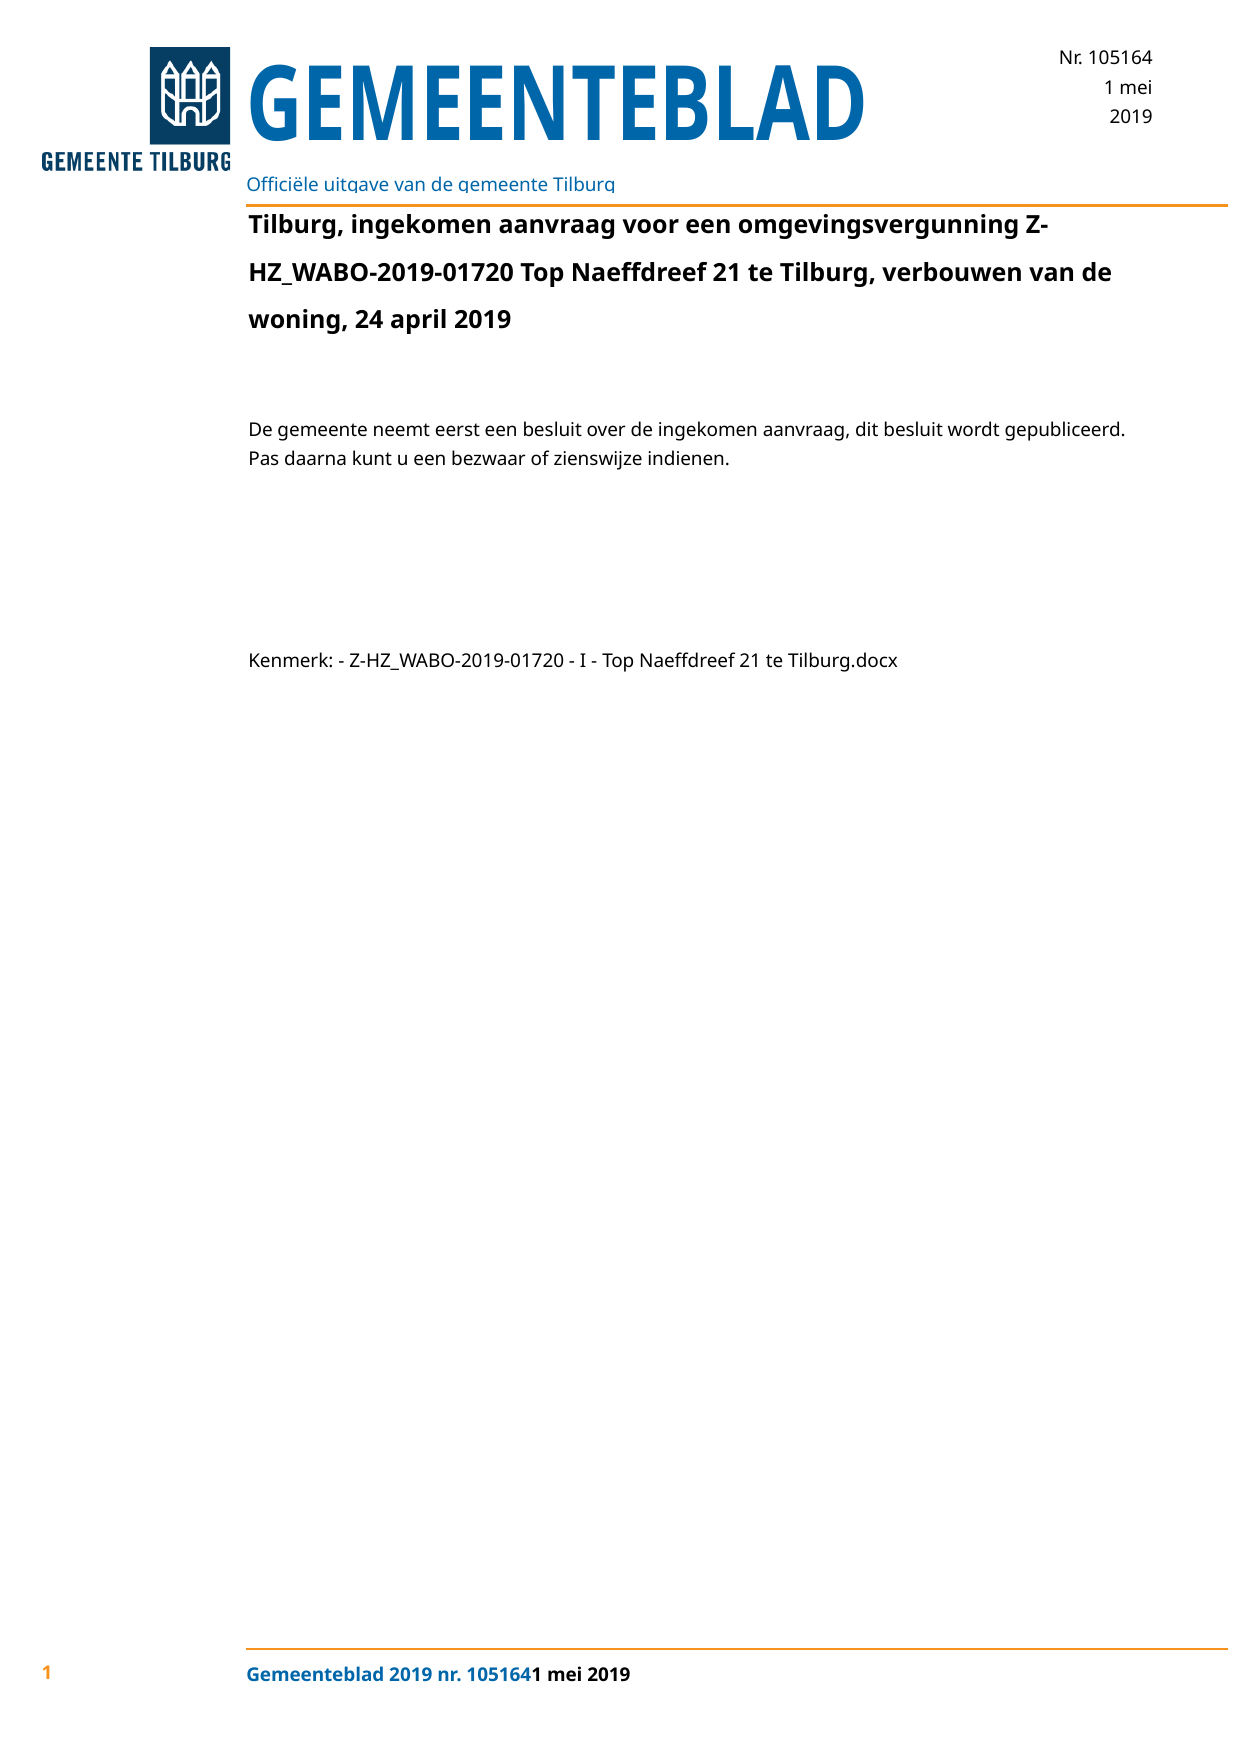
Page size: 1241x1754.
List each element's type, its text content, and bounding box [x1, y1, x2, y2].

text Kenmerk: - Z-HZ_WABO-2019-01720 - I - Top Naeffdreef 21 te Tilburg.docx [248, 647, 1152, 673]
text De gemeente neemt eerst een besluit over de ingekomen aanvraag, dit besluit wordt gepubliceerd. Pas daarna kunt u een bezwaar of zienswijze indienen. [248, 416, 1152, 471]
text Tilburg, ingekomen aanvraag voor een omgevingsvergunning Z-HZ_WABO-2019-01720 Top Naeffdreef 21 te Tilburg, verbouwen van de woning, 24 april 2019 [248, 207, 1152, 336]
picture [41, 47, 231, 172]
